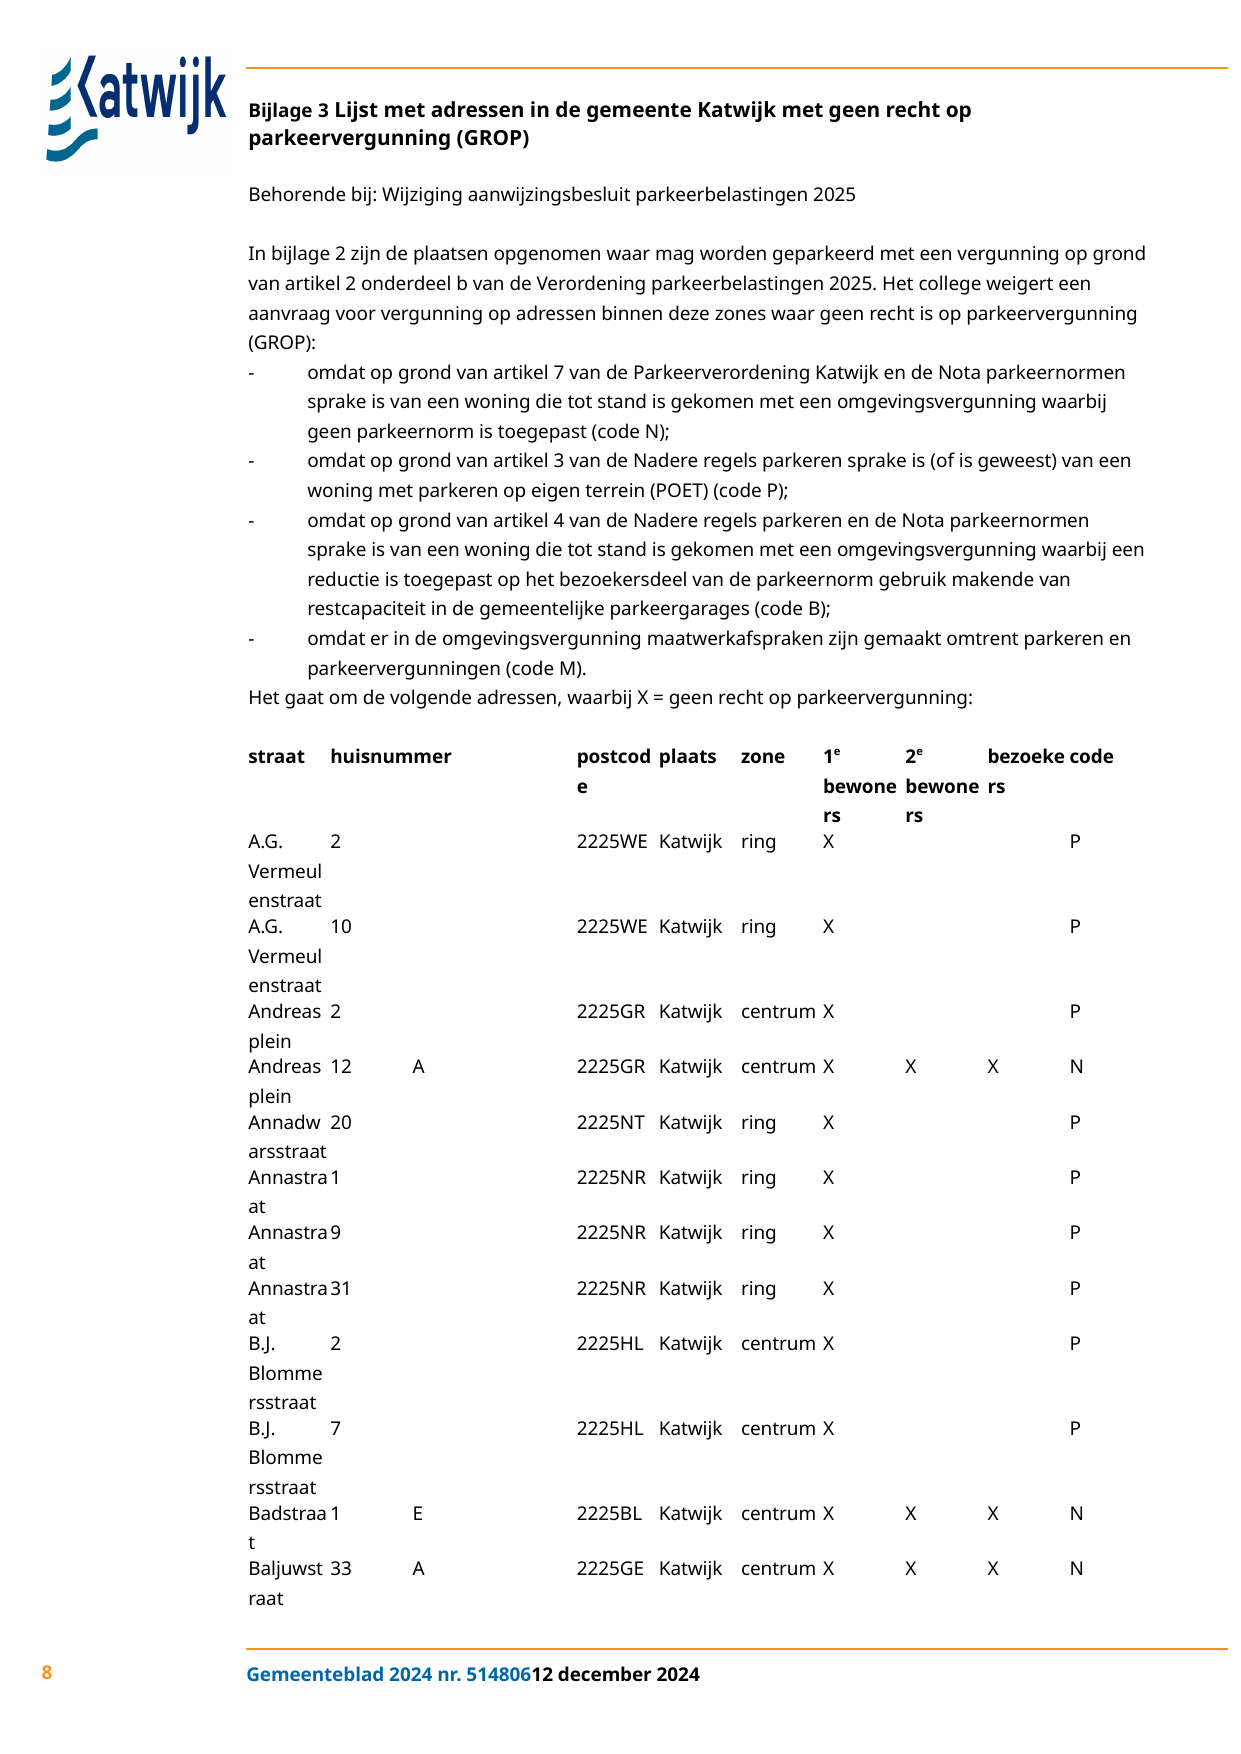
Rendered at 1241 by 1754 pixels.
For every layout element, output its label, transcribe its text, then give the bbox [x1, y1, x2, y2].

table_cell 2225WE [577, 829, 659, 913]
table_cell Katwijk [659, 1330, 741, 1415]
table_cell P [1069, 1275, 1152, 1330]
table_cell 2225WE [577, 913, 659, 998]
table_cell [905, 1220, 987, 1275]
table_cell [494, 998, 577, 1053]
table_cell [412, 1220, 494, 1275]
list omdat er in de omgevingsvergunning maatwerkafspraken zijn gemaakt omtrent parkeren en parkeervergunningen (code M). [248, 625, 1152, 680]
table_cell [494, 1275, 577, 1330]
table_cell [905, 1415, 987, 1500]
table_cell B.J. Blommersstraat [248, 1415, 330, 1500]
list omdat op grond van artikel 3 van de Nadere regels parkeren sprake is (of is geweest) van een woning met parkeren op eigen terrein (POET) (code P); [248, 448, 1152, 503]
table_cell P [1069, 998, 1152, 1053]
table_cell X [823, 913, 905, 998]
table_cell X [823, 1275, 905, 1330]
table_cell [905, 1330, 987, 1415]
table_cell Katwijk [659, 1220, 741, 1275]
table_cell 2225NR [577, 1275, 659, 1330]
table_cell Badstraat [248, 1500, 330, 1555]
table_cell Katwijk [659, 1164, 741, 1219]
table_cell [987, 1220, 1069, 1275]
table_cell X [823, 1109, 905, 1164]
table_cell [412, 1109, 494, 1164]
table_cell Katwijk [659, 1054, 741, 1109]
text Behorende bij: Wijziging aanwijzingsbesluit parkeerbelastingen 2025 [248, 181, 1152, 207]
table_cell 2225NR [577, 1164, 659, 1219]
table_cell P [1069, 1415, 1152, 1500]
table_cell X [905, 1500, 987, 1555]
text Het gaat om de volgende adressen, waarbij X = geen recht op parkeervergunning: [248, 684, 1152, 710]
table_cell X [987, 1555, 1069, 1611]
table_cell N [1069, 1054, 1152, 1109]
table_cell N [1069, 1555, 1152, 1611]
table_cell X [823, 1555, 905, 1611]
table_cell X [905, 1054, 987, 1109]
table_cell Katwijk [659, 913, 741, 998]
table_cell ring [741, 1220, 823, 1275]
table_cell 31 [330, 1275, 412, 1330]
table_cell [494, 1555, 577, 1611]
table_cell X [823, 1164, 905, 1219]
table_header postcode [577, 744, 659, 828]
table_cell P [1069, 1330, 1152, 1415]
text Bijlage 3 Lijst met adressen in de gemeente Katwijk met geen recht op parkeervergunning (GROP) [248, 95, 1152, 152]
table_cell [987, 1415, 1069, 1500]
table_cell 12 [330, 1054, 412, 1109]
table_cell Katwijk [659, 1415, 741, 1500]
table_header 2e bewoners [905, 744, 987, 828]
table_cell 2225GR [577, 1054, 659, 1109]
table_cell Annadwarsstraat [248, 1109, 330, 1164]
table_cell 33 [330, 1555, 412, 1611]
table_cell ring [741, 1164, 823, 1219]
table_cell ring [741, 913, 823, 998]
table_cell P [1069, 1109, 1152, 1164]
table_cell [412, 998, 494, 1053]
table_cell A [412, 1555, 494, 1611]
table_cell E [412, 1500, 494, 1555]
table_cell 10 [330, 913, 412, 998]
table_cell X [823, 1330, 905, 1415]
table_cell [987, 1164, 1069, 1219]
table_cell A.G. Vermeulenstraat [248, 829, 330, 913]
table_cell Andreasplein [248, 998, 330, 1053]
table_cell [494, 1054, 577, 1109]
table_cell [987, 1109, 1069, 1164]
table_cell B.J. Blommersstraat [248, 1330, 330, 1415]
table_cell [987, 998, 1069, 1053]
table_cell 2225HL [577, 1330, 659, 1415]
table_cell [905, 1164, 987, 1219]
table_header zone [741, 744, 823, 828]
table_cell Annastraat [248, 1275, 330, 1330]
table_cell P [1069, 1164, 1152, 1219]
table_cell 1 [330, 1164, 412, 1219]
table_cell 1 [330, 1500, 412, 1555]
table_cell Katwijk [659, 1500, 741, 1555]
table_cell 9 [330, 1220, 412, 1275]
table_header bezoekers [987, 744, 1069, 828]
table_cell centrum [741, 1500, 823, 1555]
table_cell [412, 1330, 494, 1415]
table_cell ring [741, 1109, 823, 1164]
table_cell [494, 1415, 577, 1500]
table_cell ring [741, 829, 823, 913]
table_cell centrum [741, 1330, 823, 1415]
table_cell 2 [330, 1330, 412, 1415]
table_cell 20 [330, 1109, 412, 1164]
table_cell Katwijk [659, 1275, 741, 1330]
table_cell [494, 1109, 577, 1164]
table_header huisnummer [330, 744, 577, 828]
table_cell X [823, 1054, 905, 1109]
table_cell P [1069, 1220, 1152, 1275]
table_cell [905, 1109, 987, 1164]
table_cell X [905, 1555, 987, 1611]
table_cell [987, 1330, 1069, 1415]
table_cell [494, 1330, 577, 1415]
table_cell P [1069, 913, 1152, 998]
table_cell Katwijk [659, 1109, 741, 1164]
table_cell [987, 829, 1069, 913]
table_cell P [1069, 829, 1152, 913]
table_cell 7 [330, 1415, 412, 1500]
table_cell [412, 1164, 494, 1219]
table_cell [905, 998, 987, 1053]
table_cell X [987, 1054, 1069, 1109]
table_cell N [1069, 1500, 1152, 1555]
table_cell [905, 1275, 987, 1330]
table_cell X [823, 1220, 905, 1275]
table_cell X [823, 829, 905, 913]
table_cell Andreasplein [248, 1054, 330, 1109]
table_cell Katwijk [659, 829, 741, 913]
table_cell A [412, 1054, 494, 1109]
table_cell [412, 913, 494, 998]
table_cell centrum [741, 1555, 823, 1611]
table_header plaats [659, 744, 741, 828]
table_cell [987, 1275, 1069, 1330]
table_cell ring [741, 1275, 823, 1330]
picture [41, 47, 231, 172]
table_cell 2 [330, 998, 412, 1053]
table_cell [494, 1220, 577, 1275]
table_cell Annastraat [248, 1220, 330, 1275]
table_cell 2225GE [577, 1555, 659, 1611]
table_cell 2225NT [577, 1109, 659, 1164]
table_cell centrum [741, 1054, 823, 1109]
table_cell [905, 829, 987, 913]
table_cell X [823, 998, 905, 1053]
table_cell [494, 829, 577, 913]
table_header 1e bewoners [823, 744, 905, 828]
text In bijlage 2 zijn de plaatsen opgenomen waar mag worden geparkeerd met een vergunning op grond van artikel 2 onderdeel b van de Verordening parkeerbelastingen 2025. Het college weigert een aanvraag voor vergunning op adressen binnen deze zones waar geen recht is op parkeervergunning (GROP): [248, 241, 1152, 355]
table_cell [494, 1164, 577, 1219]
table_cell Katwijk [659, 1555, 741, 1611]
table_header straat [248, 744, 330, 828]
table_cell centrum [741, 1415, 823, 1500]
table_cell [905, 913, 987, 998]
table_cell [412, 1415, 494, 1500]
table_cell X [823, 1500, 905, 1555]
table_cell [494, 1500, 577, 1555]
table_cell centrum [741, 998, 823, 1053]
table_cell X [987, 1500, 1069, 1555]
table_cell 2225GR [577, 998, 659, 1053]
table_cell [412, 1275, 494, 1330]
table_cell 2 [330, 829, 412, 913]
table_cell 2225NR [577, 1220, 659, 1275]
table_cell [412, 829, 494, 913]
table_cell Katwijk [659, 998, 741, 1053]
list omdat op grond van artikel 4 van de Nadere regels parkeren en de Nota parkeernormen sprake is van een woning die tot stand is gekomen met een omgevingsvergunning waarbij een reductie is toegepast op het bezoekersdeel van de parkeernorm gebruik makende van restcapaciteit in de gemeentelijke parkeergarages (code B); [248, 507, 1152, 621]
table_cell [987, 913, 1069, 998]
table_cell A.G. Vermeulenstraat [248, 913, 330, 998]
table_cell [494, 913, 577, 998]
list omdat op grond van artikel 7 van de Parkeerverordening Katwijk en de Nota parkeernormen sprake is van een woning die tot stand is gekomen met een omgevingsvergunning waarbij geen parkeernorm is toegepast (code N); [248, 359, 1152, 444]
table_cell Baljuwstraat [248, 1555, 330, 1611]
table_header code [1069, 744, 1152, 828]
table_cell 2225HL [577, 1415, 659, 1500]
table_cell 2225BL [577, 1500, 659, 1555]
table_cell X [823, 1415, 905, 1500]
table_cell Annastraat [248, 1164, 330, 1219]
